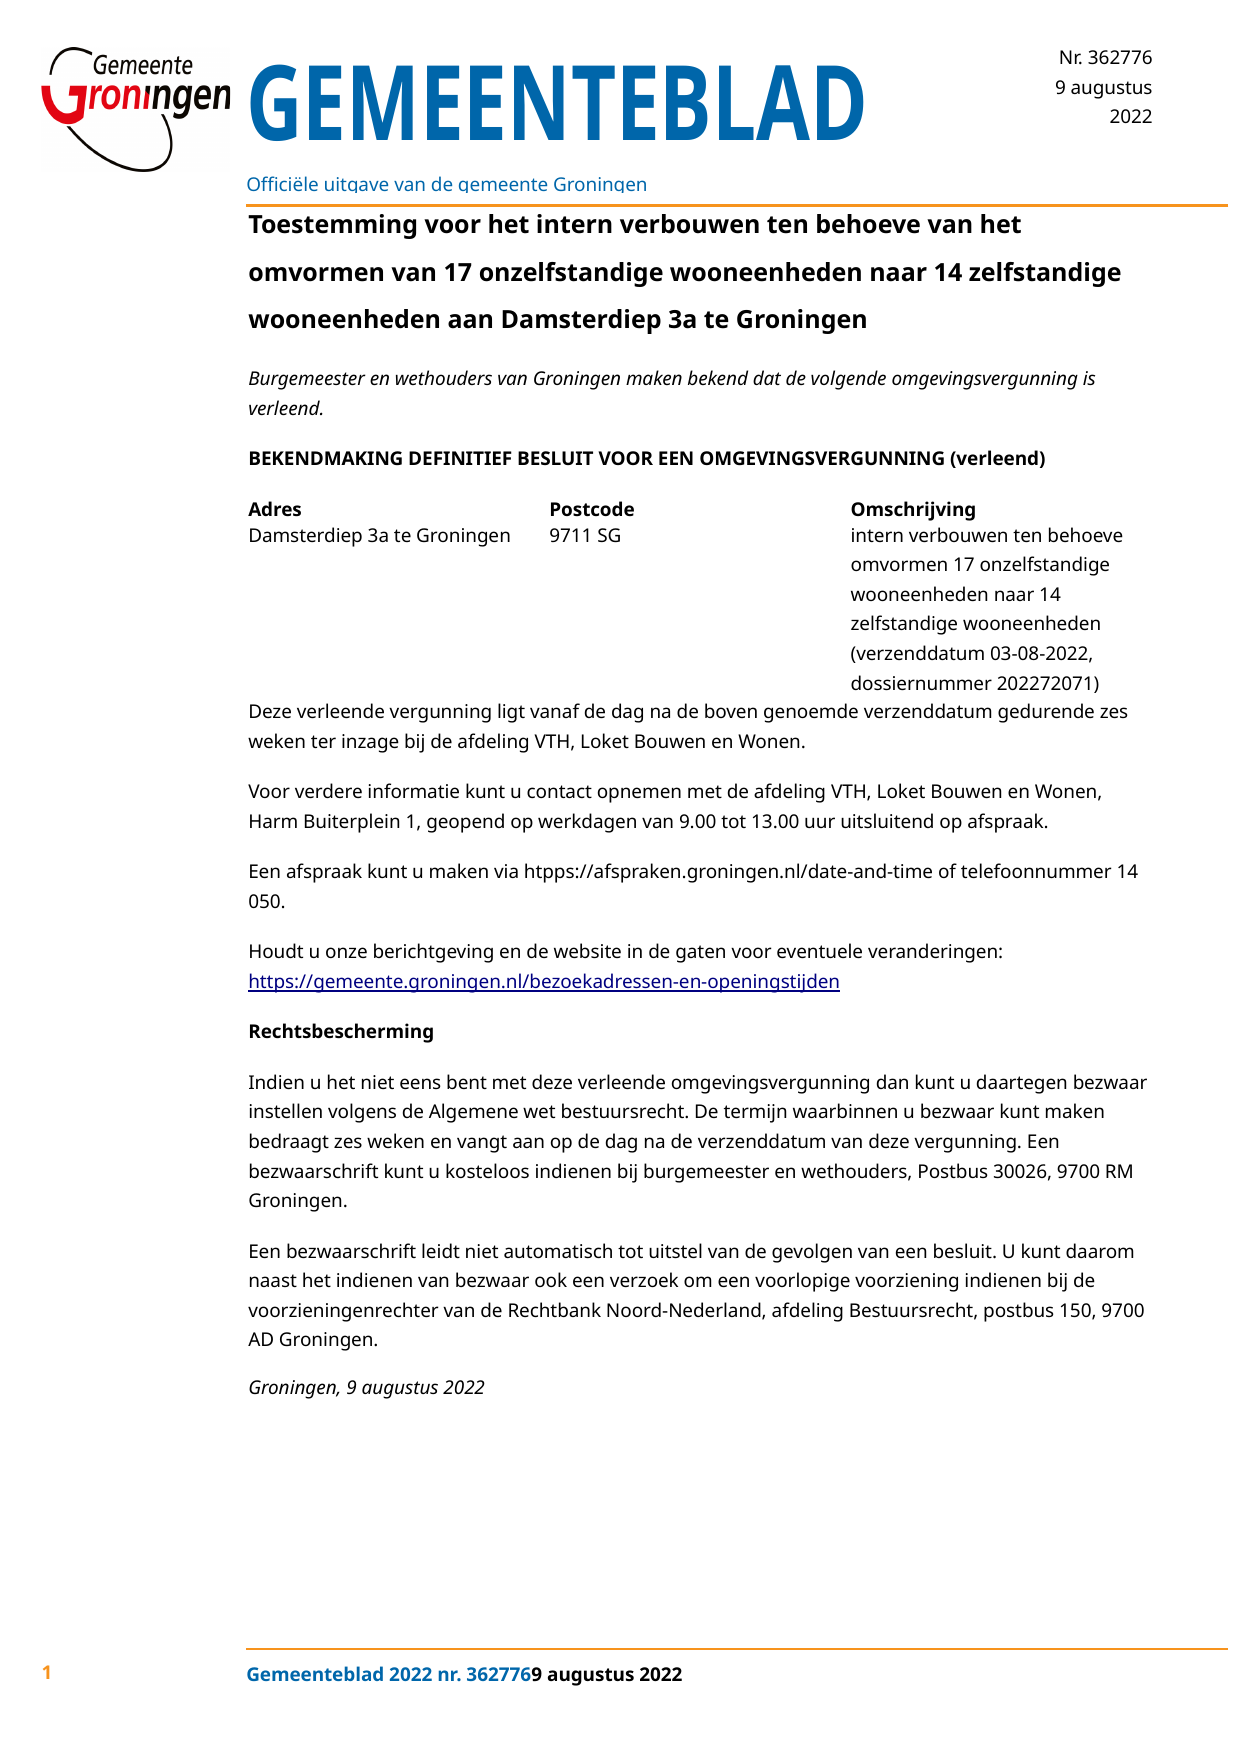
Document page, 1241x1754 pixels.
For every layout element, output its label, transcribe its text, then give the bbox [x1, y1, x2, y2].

table_header Postcode [549, 496, 850, 522]
picture [41, 47, 231, 172]
text Rechtsbescherming [248, 1019, 1152, 1044]
table_cell Damsterdiep 3a te Groningen [248, 522, 549, 695]
table_cell 9711 SG [549, 522, 850, 695]
text Burgemeester en wethouders van Groningen maken bekend dat de volgende omgevingsvergunning is verleend. [248, 366, 1152, 421]
text BEKENDMAKING DEFINITIEF BESLUIT VOOR EEN OMGEVINGSVERGUNNING (verleend) [248, 446, 1152, 471]
table_cell intern verbouwen ten behoeve omvormen 17 onzelfstandige wooneenheden naar 14 zelfstandige wooneenheden (verzenddatum 03-08-2022, dossiernummer 202272071) [850, 522, 1152, 695]
text Houdt u onze berichtgeving en de website in de gaten voor eventuele veranderingen: https://gemeente.groningen.nl/bezoekadressen-en-openingstijden [248, 939, 1152, 994]
text Toestemming voor het intern verbouwen ten behoeve van het omvormen van 17 onzelfstandige wooneenheden naar 14 zelfstandige wooneenheden aan Damsterdiep 3a te Groningen [248, 207, 1152, 336]
table_header Omschrijving [850, 496, 1152, 522]
text Een afspraak kunt u maken via htpps://afspraken.groningen.nl/date-and-time of telefoonnummer 14 050. [248, 859, 1152, 914]
text Indien u het niet eens bent met deze verleende omgevingsvergunning dan kunt u daartegen bezwaar instellen volgens de Algemene wet bestuursrecht. De termijn waarbinnen u bezwaar kunt maken bedraagt zes weken en vangt aan op de dag na de verzenddatum van deze vergunning. Een bezwaarschrift kunt u kosteloos indienen bij burgemeester en wethouders, Postbus 30026, 9700 RM Groningen. [248, 1069, 1152, 1213]
text Voor verdere informatie kunt u contact opnemen met de afdeling VTH, Loket Bouwen en Wonen, Harm Buiterplein 1, geopend op werkdagen van 9.00 tot 13.00 uur uitsluitend op afspraak. [248, 779, 1152, 834]
text Deze verleende vergunning ligt vanaf de dag na de boven genoemde verzenddatum gedurende zes weken ter inzage bij de afdeling VTH, Loket Bouwen en Wonen. [248, 699, 1152, 754]
text Groningen, 9 augustus 2022 [248, 1374, 1152, 1400]
table_header Adres [248, 496, 549, 522]
text Een bezwaarschrift leidt niet automatisch tot uitstel van de gevolgen van een besluit. U kunt daarom naast het indienen van bezwaar ook een verzoek om een voorlopige voorziening indienen bij de voorzieningenrechter van de Rechtbank Noord-Nederland, afdeling Bestuursrecht, postbus 150, 9700 AD Groningen. [248, 1238, 1152, 1352]
